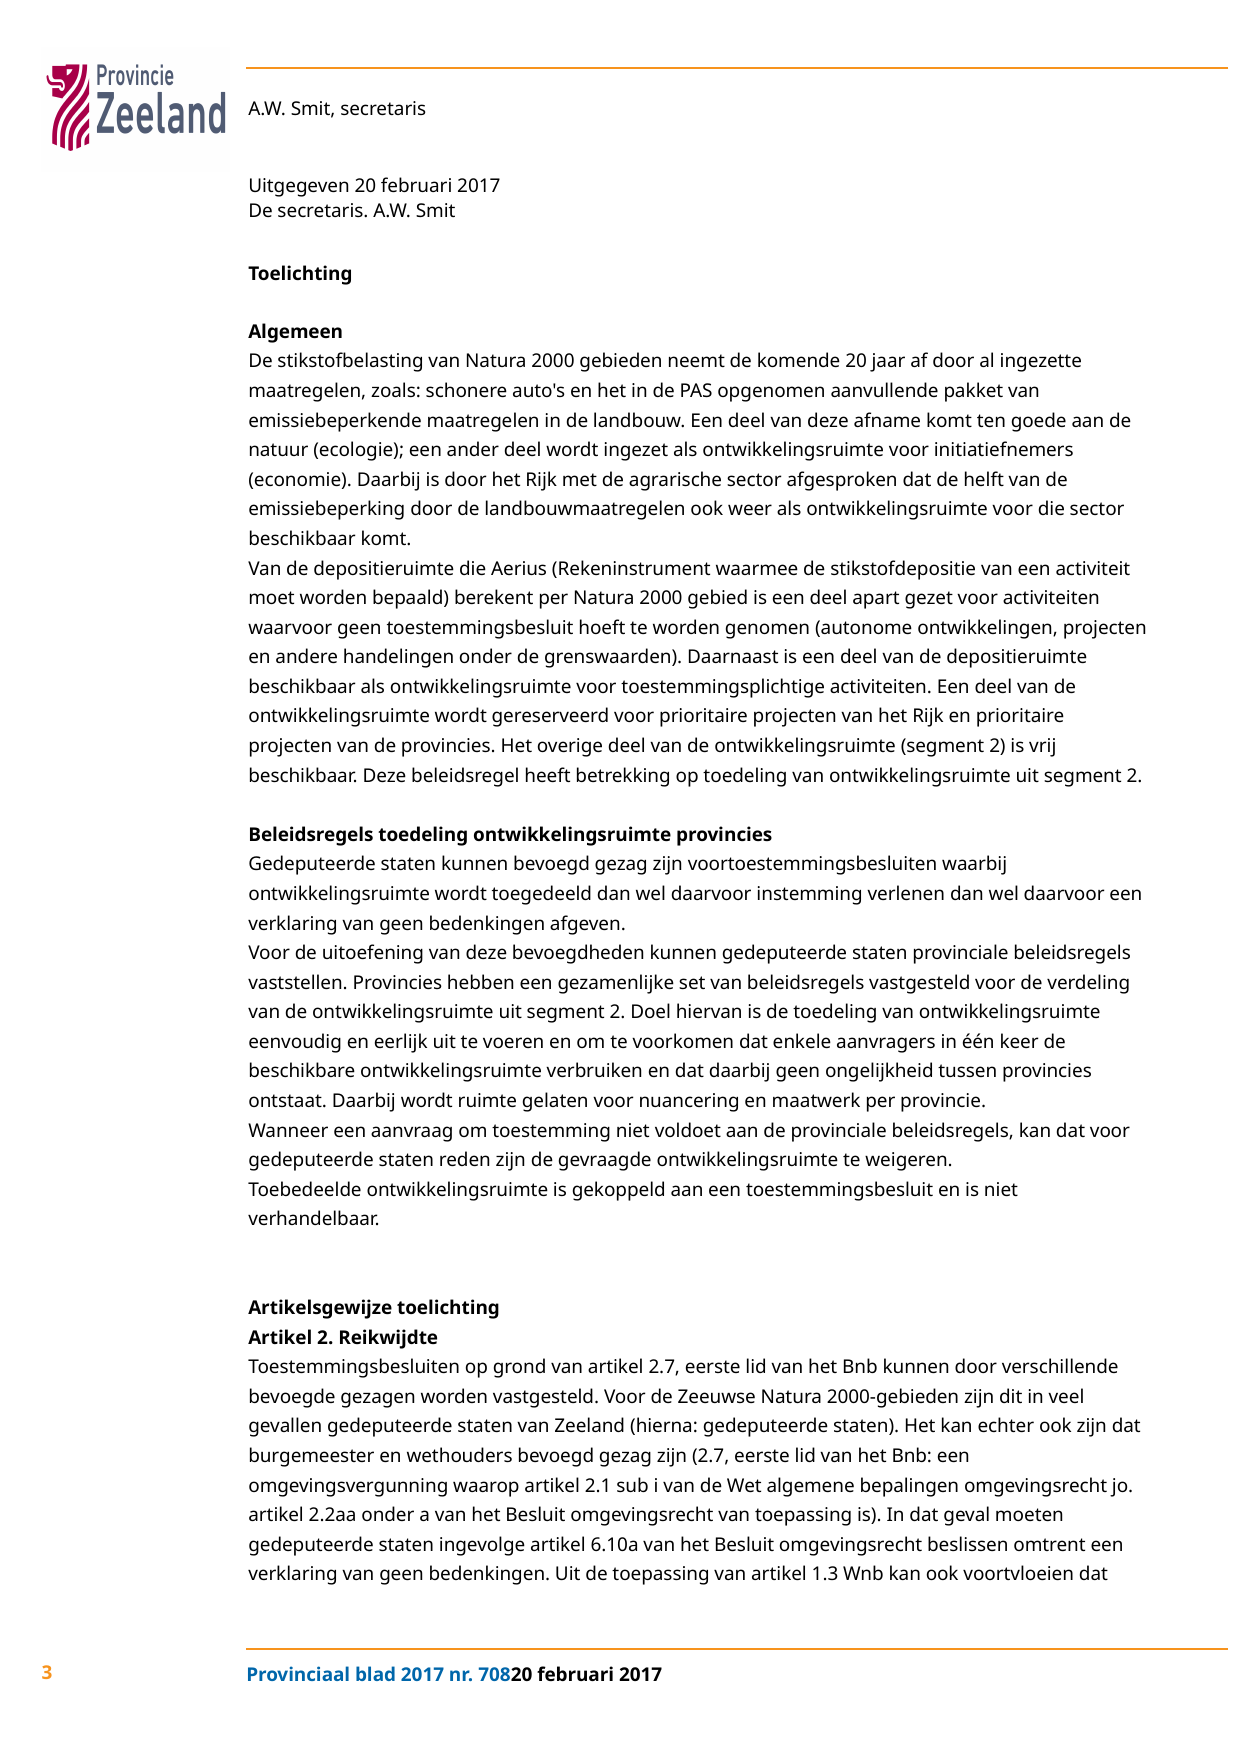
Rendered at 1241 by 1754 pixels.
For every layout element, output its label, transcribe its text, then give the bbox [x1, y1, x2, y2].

text De stikstofbelasting van Natura 2000 gebieden neemt de komende 20 jaar af door al ingezette maatregelen, zoals: schonere auto's en het in de PAS opgenomen aanvullende pakket van emissiebeperkende maatregelen in de landbouw. Een deel van deze afname komt ten goede aan de natuur (ecologie); een ander deel wordt ingezet als ontwikkelingsruimte voor initiatiefnemers (economie). Daarbij is door het Rijk met de agrarische sector afgesproken dat de helft van de emissiebeperking door de landbouwmaatregelen ook weer als ontwikkelingsruimte voor die sector beschikbaar komt. [248, 348, 1152, 551]
text A.W. Smit, secretaris [248, 95, 1152, 121]
text Voor de uitoefening van deze bevoegdheden kunnen gedeputeerde staten provinciale beleidsregels vaststellen. Provincies hebben een gezamenlijke set van beleidsregels vastgesteld voor de verdeling van de ontwikkelingsruimte uit segment 2. Doel hiervan is de toedeling van ontwikkelingsruimte eenvoudig en eerlijk uit te voeren en om te voorkomen dat enkele aanvragers in één keer de beschikbare ontwikkelingsruimte verbruiken en dat daarbij geen ongelijkheid tussen provincies ontstaat. Daarbij wordt ruimte gelaten voor nuancering en maatwerk per provincie. [248, 939, 1152, 1113]
picture [41, 47, 231, 172]
text Van de depositieruimte die Aerius (Rekeninstrument waarmee de stikstofdepositie van een activiteit moet worden bepaald) berekent per Natura 2000 gebied is een deel apart gezet voor activiteiten waarvoor geen toestemmingsbesluit hoeft te worden genomen (autonome ontwikkelingen, projecten en andere handelingen onder de grenswaarden). Daarnaast is een deel van de depositieruimte beschikbaar als ontwikkelingsruimte voor toestemmingsplichtige activiteiten. Een deel van de ontwikkelingsruimte wordt gereserveerd voor prioritaire projecten van het Rijk en prioritaire projecten van de provincies. Het overige deel van de ontwikkelingsruimte (segment 2) is vrij beschikbaar. Deze beleidsregel heeft betrekking op toedeling van ontwikkelingsruimte uit segment 2. [248, 555, 1152, 787]
text Wanneer een aanvraag om toestemming niet voldoet aan de provinciale beleidsregels, kan dat voor gedeputeerde staten reden zijn de gevraagde ontwikkelingsruimte te weigeren. [248, 1117, 1152, 1172]
text Algemeen [248, 318, 1152, 344]
text Toestemmingsbesluiten op grond van artikel 2.7, eerste lid van het Bnb kunnen door verschillende bevoegde gezagen worden vastgesteld. Voor de Zeeuwse Natura 2000-gebieden zijn dit in veel gevallen gedeputeerde staten van Zeeland (hierna: gedeputeerde staten). Het kan echter ook zijn dat burgemeester en wethouders bevoegd gezag zijn (2.7, eerste lid van het Bnb: een omgevingsvergunning waarop artikel 2.1 sub i van de Wet algemene bepalingen omgevingsrecht jo. artikel 2.2aa onder a van het Besluit omgevingsrecht van toepassing is). In dat geval moeten gedeputeerde staten ingevolge artikel 6.10a van het Besluit omgevingsrecht beslissen omtrent een verklaring van geen bedenkingen. Uit de toepassing van artikel 1.3 Wnb kan ook voortvloeien dat [248, 1353, 1152, 1586]
text Toelichting [248, 249, 1152, 289]
text De secretaris. A.W. Smit [248, 198, 1152, 223]
text Gedeputeerde staten kunnen bevoegd gezag zijn voortoestemmingsbesluiten waarbij ontwikkelingsruimte wordt toegedeeld dan wel daarvoor instemming verlenen dan wel daarvoor een verklaring van geen bedenkingen afgeven. [248, 851, 1152, 935]
text Artikelsgewijze toelichting [248, 1294, 1152, 1320]
text Artikel 2. Reikwijdte [248, 1324, 1152, 1349]
text Beleidsregels toedeling ontwikkelingsruimte provincies [248, 821, 1152, 847]
text Toebedeelde ontwikkelingsruimte is gekoppeld aan een toestemmingsbesluit en is niet verhandelbaar. [248, 1176, 1152, 1231]
text Uitgegeven 20 februari 2017 [248, 172, 1152, 198]
